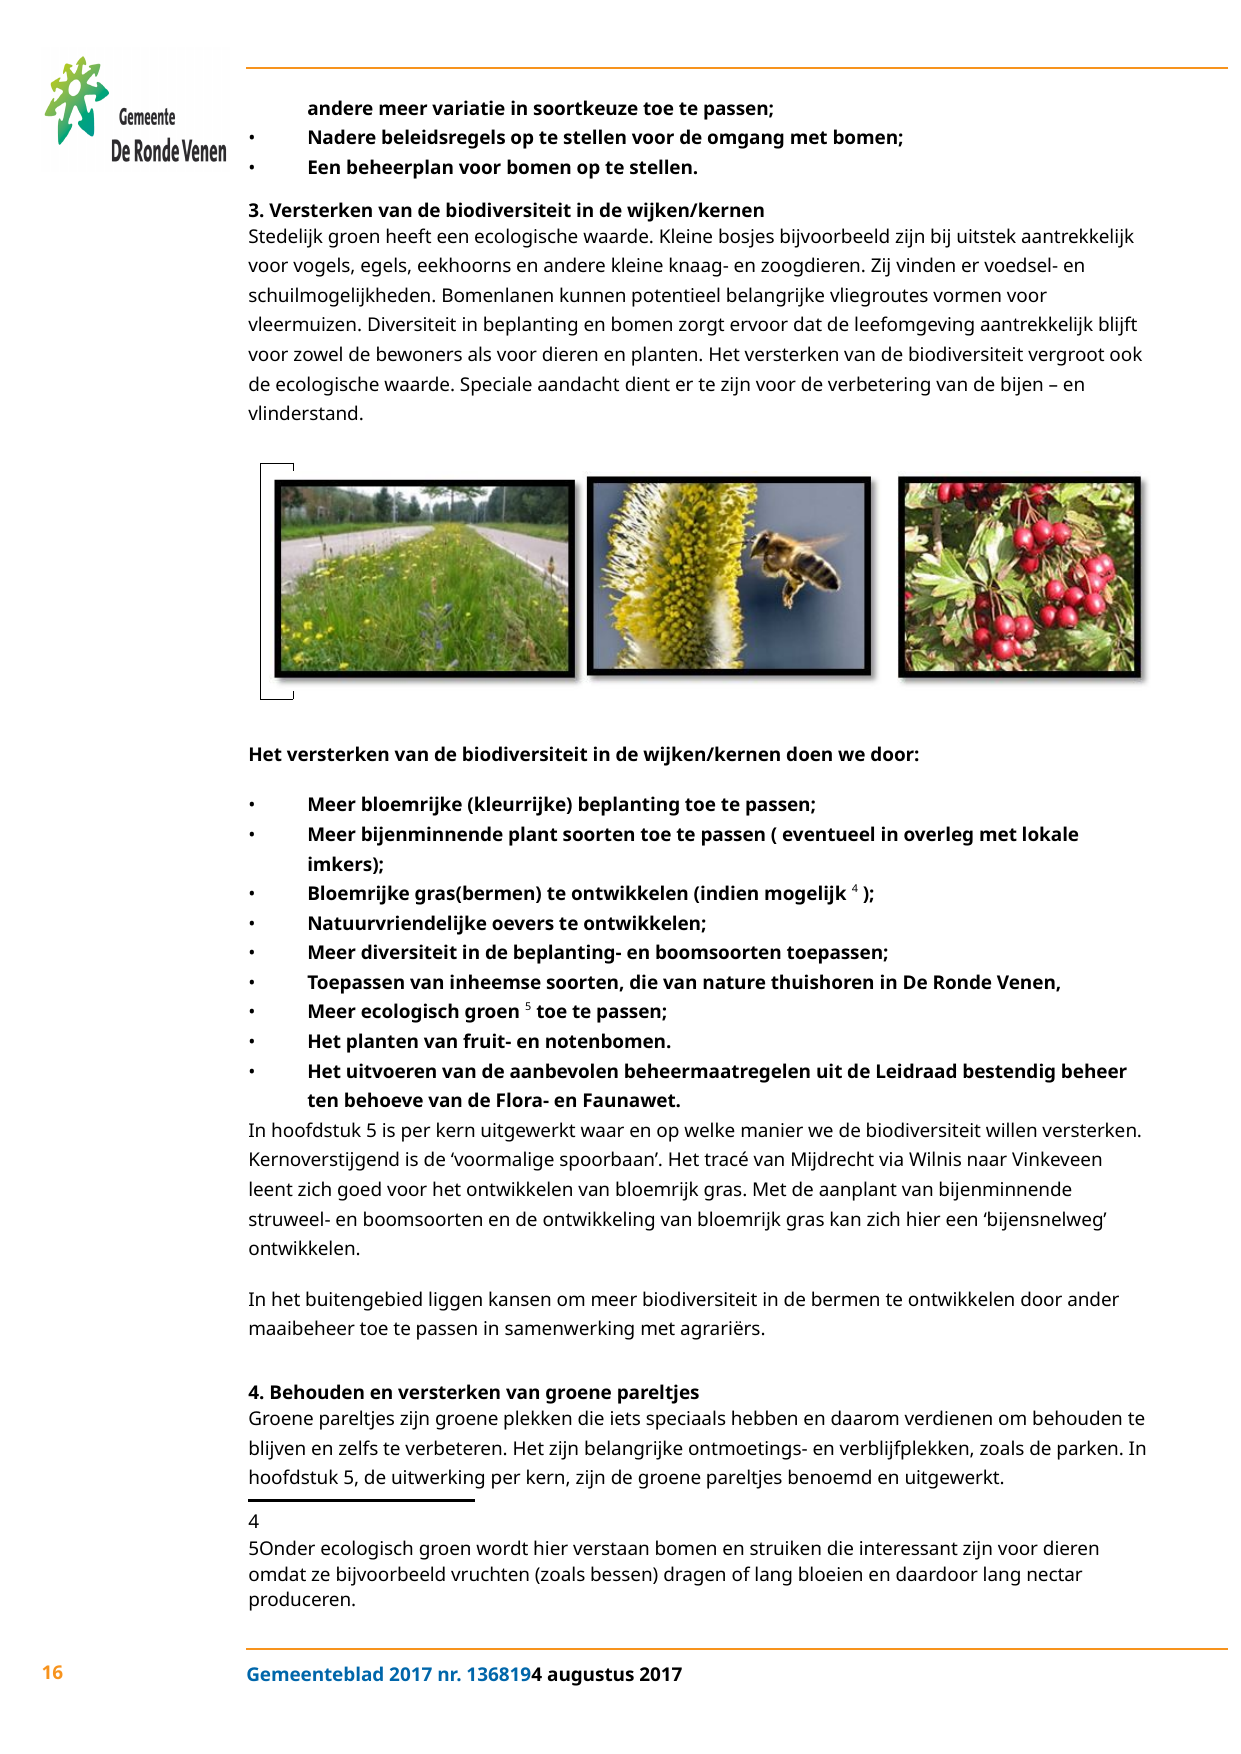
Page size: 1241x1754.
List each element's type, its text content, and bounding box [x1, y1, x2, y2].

text In het buitengebied liggen kansen om meer biodiversiteit in de bermen te ontwikkelen door ander maaibeheer toe te passen in samenwerking met agrariërs. [248, 1286, 1152, 1341]
list Bloemrijke gras(bermen) te ontwikkelen (indien mogelijk ); [248, 880, 1152, 906]
picture [268, 471, 1155, 691]
list Meer diversiteit in de beplanting- en boomsoorten toepassen; [248, 939, 1152, 965]
text In hoofdstuk 5 is per kern uitgewerkt waar en op welke manier we de biodiversiteit willen versterken. Kernoverstijgend is de ‘voormalige spoorbaan’. Het tracé van Mijdrecht via Wilnis naar Vinkeveen leent zich goed voor het ontwikkelen van bloemrijk gras. Met de aanplant van bijenminnende struweel- en boomsoorten en de ontwikkeling van bloemrijk gras kan zich hier een ‘bijensnelweg’ ontwikkelen. [248, 1117, 1152, 1261]
text Het versterken van de biodiversiteit in de wijken/kernen doen we door: [248, 741, 1152, 767]
list Meer bloemrijke (kleurrijke) beplanting toe te passen; [248, 792, 1152, 817]
list Het planten van fruit- en notenbomen. [248, 1028, 1152, 1054]
list Meer bijenminnende plant soorten toe te passen ( eventueel in overleg met lokale imkers); [248, 821, 1152, 877]
list Onder ecologisch groen wordt hier verstaan bomen en struiken die interessant zijn voor dieren omdat ze bijvoorbeeld vruchten (zoals bessen) dragen of lang bloeien en daardoor lang nectar produceren. [248, 1535, 1152, 1612]
list Toepassen van inheemse soorten, die van nature thuishoren in De Ronde Venen, [248, 969, 1152, 995]
list Een beheerplan voor bomen op te stellen. [248, 154, 1152, 180]
text Groene pareltjes zijn groene plekken die iets speciaals hebben en daarom verdienen om behouden te blijven en zelfs te verbeteren. Het zijn belangrijke ontmoetings- en verblijfplekken, zoals de parken. In hoofdstuk 5, de uitwerking per kern, zijn de groene pareltjes benoemd en uitgewerkt. [248, 1405, 1152, 1490]
list Natuurvriendelijke oevers te ontwikkelen; [248, 910, 1152, 936]
list Meer ecologisch groen toe te passen; [248, 999, 1152, 1024]
list Nadere beleidsregels op te stellen voor de omgang met bomen; [248, 124, 1152, 150]
text 4. Behouden en versterken van groene pareltjes [248, 1379, 1152, 1405]
text 3. Versterken van de biodiversiteit in de wijken/kernen [248, 197, 1152, 223]
picture [41, 47, 231, 172]
list andere meer variatie in soortkeuze toe te passen; [248, 95, 1152, 121]
list Het uitvoeren van de aanbevolen beheermaatregelen uit de Leidraad bestendig beheer ten behoeve van de Flora- en Faunawet. [248, 1058, 1152, 1113]
text Stedelijk groen heeft een ecologische waarde. Kleine bosjes bijvoorbeeld zijn bij uitstek aantrekkelijk voor vogels, egels, eekhoorns en andere kleine knaag- en zoogdieren. Zij vinden er voedsel- en schuilmogelijkheden. Bomenlanen kunnen potentieel belangrijke vliegroutes vormen voor vleermuizen. Diversiteit in beplanting en bomen zorgt ervoor dat de leefomgeving aantrekkelijk blijft voor zowel de bewoners als voor dieren en planten. Het versterken van de biodiversiteit vergroot ook de ecologische waarde. Speciale aandacht dient er te zijn voor de verbetering van de bijen – en vlinderstand. [248, 223, 1152, 426]
